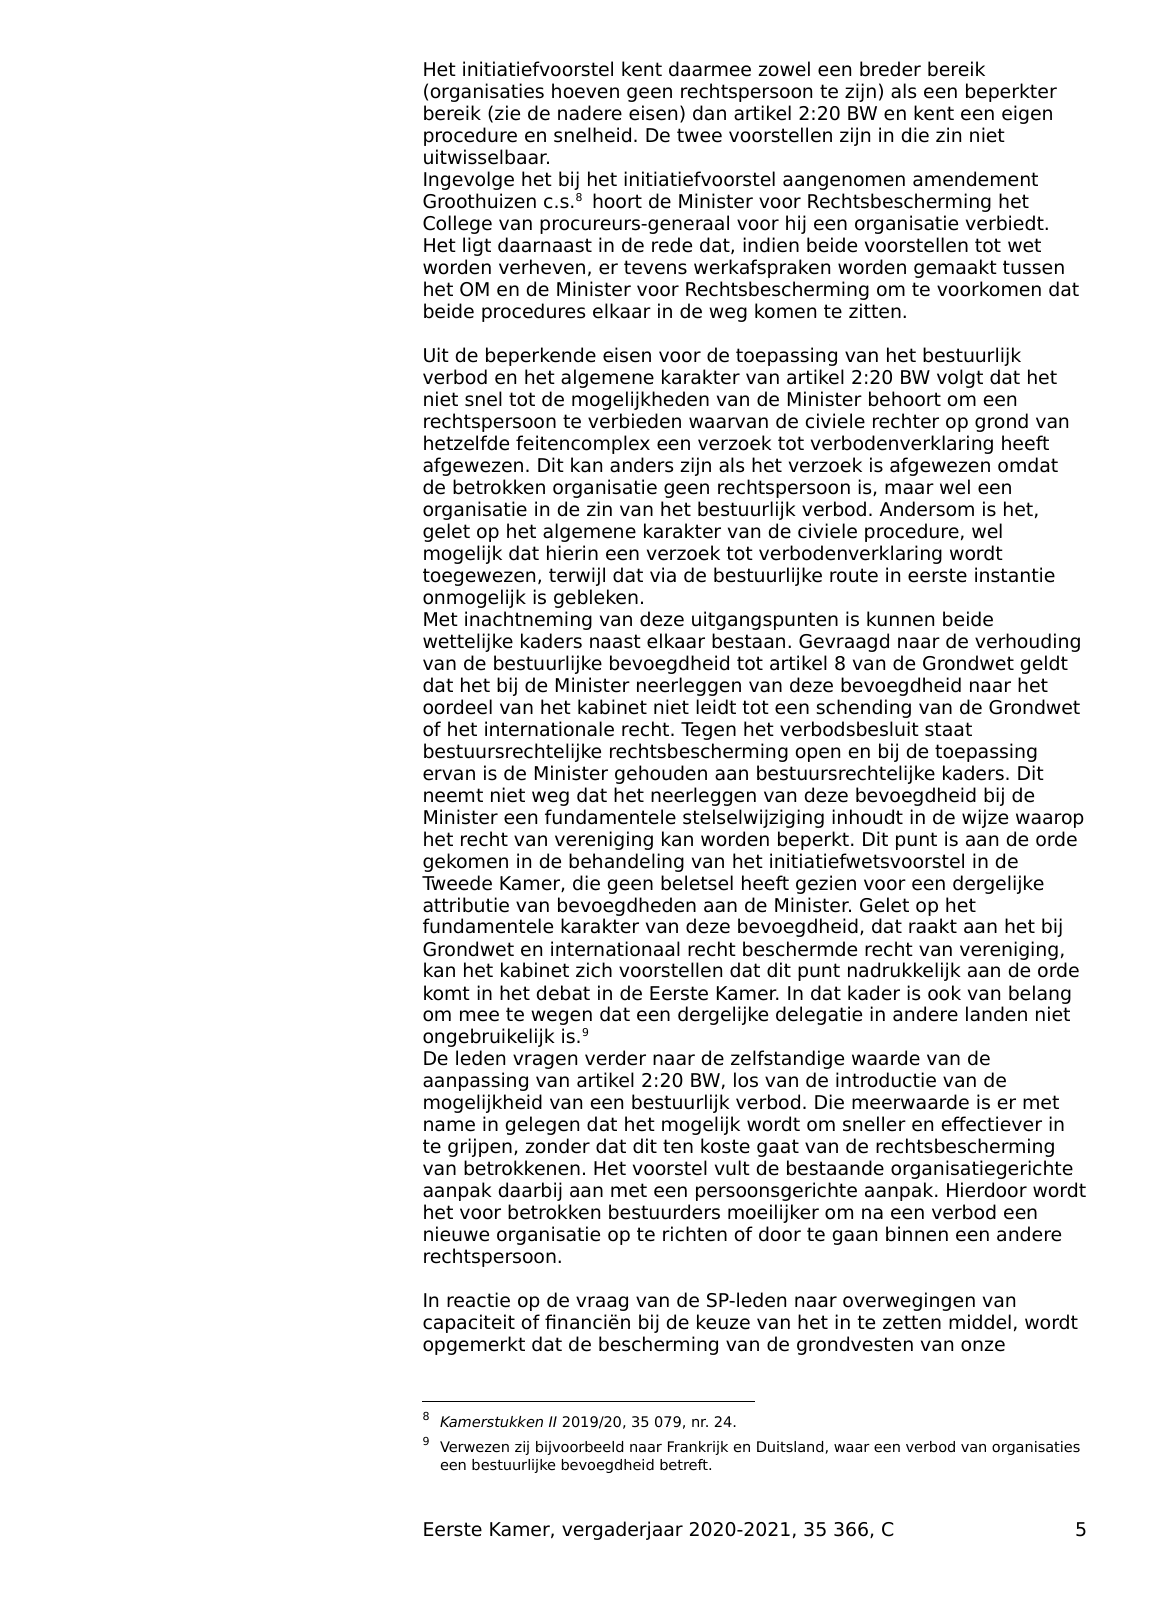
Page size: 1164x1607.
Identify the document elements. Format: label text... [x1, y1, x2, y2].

text Ingevolge het bij het initiatiefvoorstel aangenomen amendement Groothuizen c.s. hoort de Minister voor Rechtsbescherming het College van procureurs-generaal voor hij een organisatie verbiedt. Het ligt daarnaast in de rede dat, indien beide voorstellen tot wet worden verheven, er tevens werkafspraken worden gemaakt tussen het OM en de Minister voor Rechtsbescherming om te voorkomen dat beide procedures elkaar in de weg komen te zitten. [422, 169, 1087, 323]
text Uit de beperkende eisen voor de toepassing van het bestuurlijk verbod en het algemene karakter van artikel 2:20 BW volgt dat het niet snel tot de mogelijkheden van de Minister behoort om een rechtspersoon te verbieden waarvan de civiele rechter op grond van hetzelfde feitencomplex een verzoek tot verbodenverklaring heeft afgewezen. Dit kan anders zijn als het verzoek is afgewezen omdat de betrokken organisatie geen rechtspersoon is, maar wel een organisatie in de zin van het bestuurlijk verbod. Andersom is het, gelet op het algemene karakter van de civiele procedure, wel mogelijk dat hierin een verzoek tot verbodenverklaring wordt toegewezen, terwijl dat via de bestuurlijke route in eerste instantie onmogelijk is gebleken. [422, 345, 1087, 609]
text Verwezen zij bijvoorbeeld naar Frankrijk en Duitsland, waar een verbod van organisaties een bestuurlijke bevoegdheid betreft. [422, 1435, 1087, 1474]
text Het initiatiefvoorstel kent daarmee zowel een breder bereik (organisaties hoeven geen rechtspersoon te zijn) als een beperkter bereik (zie de nadere eisen) dan artikel 2:20 BW en kent een eigen procedure en snelheid. De twee voorstellen zijn in die zin niet uitwisselbaar. [422, 59, 1087, 169]
text Met inachtneming van deze uitgangspunten is kunnen beide wettelijke kaders naast elkaar bestaan. Gevraagd naar de verhouding van de bestuurlijke bevoegdheid tot artikel 8 van de Grondwet geldt dat het bij de Minister neerleggen van deze bevoegdheid naar het oordeel van het kabinet niet leidt tot een schending van de Grondwet of het internationale recht. Tegen het verbodsbesluit staat bestuursrechtelijke rechtsbescherming open en bij de toepassing ervan is de Minister gehouden aan bestuursrechtelijke kaders. Dit neemt niet weg dat het neerleggen van deze bevoegdheid bij de Minister een fundamentele stelselwijziging inhoudt in de wijze waarop het recht van vereniging kan worden beperkt. Dit punt is aan de orde gekomen in de behandeling van het initiatiefwetsvoorstel in de Tweede Kamer, die geen beletsel heeft gezien voor een dergelijke attributie van bevoegdheden aan de Minister. Gelet op het fundamentele karakter van deze bevoegdheid, dat raakt aan het bij Grondwet en internationaal recht beschermde recht van vereniging, kan het kabinet zich voorstellen dat dit punt nadrukkelijk aan de orde komt in het debat in de Eerste Kamer. In dat kader is ook van belang om mee te wegen dat een dergelijke delegatie in andere landen niet ongebruikelijk is. [422, 609, 1087, 1048]
text In reactie op de vraag van de SP-leden naar overwegingen van capaciteit of financiën bij de keuze van het in te zetten middel, wordt opgemerkt dat de bescherming van de grondvesten van onze [422, 1290, 1087, 1356]
text Kamerstukken II 2019/20, 35 079, nr. 24. [422, 1410, 1087, 1432]
text De leden vragen verder naar de zelfstandige waarde van de aanpassing van artikel 2:20 BW, los van de introductie van de mogelijkheid van een bestuurlijk verbod. Die meerwaarde is er met name in gelegen dat het mogelijk wordt om sneller en effectiever in te grijpen, zonder dat dit ten koste gaat van de rechtsbescherming van betrokkenen. Het voorstel vult de bestaande organisatiegerichte aanpak daarbij aan met een persoonsgerichte aanpak. Hierdoor wordt het voor betrokken bestuurders moeilijker om na een verbod een nieuwe organisatie op te richten of door te gaan binnen een andere rechtspersoon. [422, 1048, 1087, 1268]
